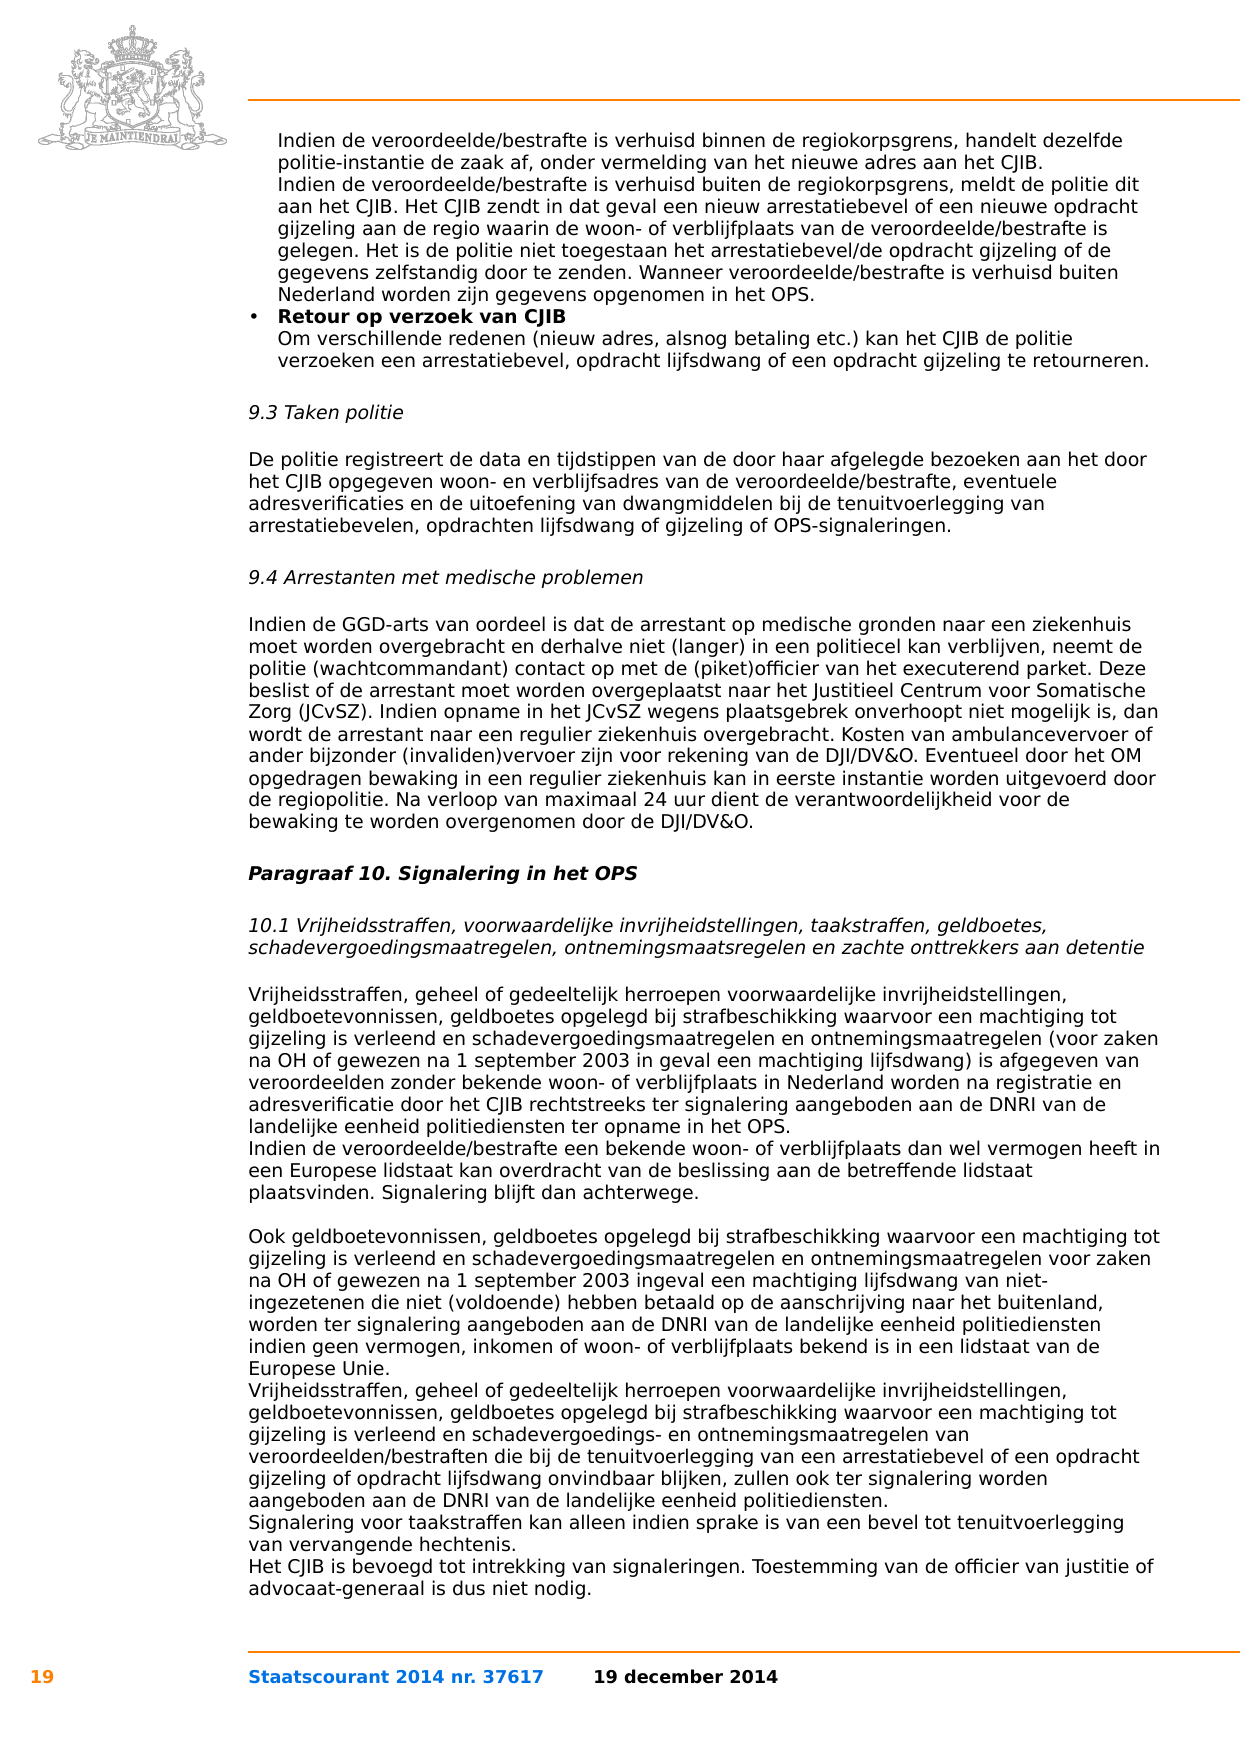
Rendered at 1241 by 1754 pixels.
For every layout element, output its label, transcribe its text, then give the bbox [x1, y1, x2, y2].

subtitle Paragraaf 10. Signalering in het OPS [248, 863, 1163, 885]
subtitle 10.1 Vrijheidsstraffen, voorwaardelijke invrijheidstellingen, taakstraffen, geldboetes, schadevergoedingsmaatregelen, ontnemingsmaatsregelen en zachte onttrekkers aan detentie [248, 915, 1163, 959]
text Vrijheidsstraffen, geheel of gedeeltelijk herroepen voorwaardelijke invrijheidstellingen, geldboetevonnissen, geldboetes opgelegd bij strafbeschikking waarvoor een machtiging tot gijzeling is verleend en schadevergoedingsmaatregelen en ontnemingsmaatregelen (voor zaken na OH of gewezen na 1 september 2003 in geval een machtiging lijfsdwang) is afgegeven van veroordeelden zonder bekende woon- of verblijfplaats in Nederland worden na registratie en adresverificatie door het CJIB rechtstreeks ter signalering aangeboden aan de DNRI van de landelijke eenheid politiediensten ter opname in het OPS. [248, 984, 1163, 1138]
subtitle 9.3 Taken politie [248, 402, 1163, 424]
text De politie registreert de data en tijdstippen van de door haar afgelegde bezoeken aan het door het CJIB opgegeven woon- en verblijfsadres van de veroordeelde/bestrafte, eventuele adresverificaties en de uitoefening van dwangmiddelen bij de tenuitvoerlegging van arrestatiebevelen, opdrachten lijfsdwang of gijzeling of OPS-signaleringen. [248, 449, 1163, 537]
text Indien de veroordeelde/bestrafte een bekende woon- of verblijfplaats dan wel vermogen heeft in een Europese lidstaat kan overdracht van de beslissing aan de betreffende lidstaat plaatsvinden. Signalering blijft dan achterwege. [248, 1138, 1163, 1204]
text Indien de GGD-arts van oordeel is dat de arrestant op medische gronden naar een ziekenhuis moet worden overgebracht en derhalve niet (langer) in een politiecel kan verblijven, neemt de politie (wachtcommandant) contact op met de (piket)officier van het executerend parket. Deze beslist of de arrestant moet worden overgeplaatst naar het Justitieel Centrum voor Somatische Zorg (JCvSZ). Indien opname in het JCvSZ wegens plaatsgebrek onverhoopt niet mogelijk is, dan wordt de arrestant naar een regulier ziekenhuis overgebracht. Kosten van ambulancevervoer of ander bijzonder (invaliden)vervoer zijn voor rekening van de DJI/DV&O. Eventueel door het OM opgedragen bewaking in een regulier ziekenhuis kan in eerste instantie worden uitgevoerd door de regiopolitie. Na verloop van maximaal 24 uur dient de verantwoordelijkheid voor de bewaking te worden overgenomen door de DJI/DV&O. [248, 613, 1163, 833]
text Indien de veroordeelde/bestrafte is verhuisd binnen de regiokorpsgrens, handelt dezelfde politie-instantie de zaak af, onder vermelding van het nieuwe adres aan het CJIB. [277, 130, 1163, 174]
picture [38, 25, 227, 150]
text • Retour op verzoek van CJIB [248, 306, 1163, 328]
text Signalering voor taakstraffen kan alleen indien sprake is van een bevel tot tenuitvoerlegging van vervangende hechtenis. [248, 1512, 1163, 1556]
text Ook geldboetevonnissen, geldboetes opgelegd bij strafbeschikking waarvoor een machtiging tot gijzeling is verleend en schadevergoedingsmaatregelen en ontnemingsmaatregelen voor zaken na OH of gewezen na 1 september 2003 ingeval een machtiging lijfsdwang van niet-ingezetenen die niet (voldoende) hebben betaald op de aanschrijving naar het buitenland, worden ter signalering aangeboden aan de DNRI van de landelijke eenheid politiediensten indien geen vermogen, inkomen of woon- of verblijfplaats bekend is in een lidstaat van de Europese Unie. [248, 1226, 1163, 1380]
subtitle 9.4 Arrestanten met medische problemen [248, 567, 1163, 588]
text Het CJIB is bevoegd tot intrekking van signaleringen. Toestemming van de officier van justitie of advocaat-generaal is dus niet nodig. [248, 1556, 1163, 1599]
text Om verschillende redenen (nieuw adres, alsnog betaling etc.) kan het CJIB de politie verzoeken een arrestatiebevel, opdracht lijfsdwang of een opdracht gijzeling te retourneren. [277, 328, 1163, 372]
text Vrijheidsstraffen, geheel of gedeeltelijk herroepen voorwaardelijke invrijheidstellingen, geldboetevonnissen, geldboetes opgelegd bij strafbeschikking waarvoor een machtiging tot gijzeling is verleend en schadevergoedings- en ontnemingsmaatregelen van veroordeelden/bestraften die bij de tenuitvoerlegging van een arrestatiebevel of een opdracht gijzeling of opdracht lijfsdwang onvindbaar blijken, zullen ook ter signalering worden aangeboden aan de DNRI van de landelijke eenheid politiediensten. [248, 1380, 1163, 1512]
text Indien de veroordeelde/bestrafte is verhuisd buiten de regiokorpsgrens, meldt de politie dit aan het CJIB. Het CJIB zendt in dat geval een nieuw arrestatiebevel of een nieuwe opdracht gijzeling aan de regio waarin de woon- of verblijfplaats van de veroordeelde/bestrafte is gelegen. Het is de politie niet toegestaan het arrestatiebevel/de opdracht gijzeling of de gegevens zelfstandig door te zenden. Wanneer veroordeelde/bestrafte is verhuisd buiten Nederland worden zijn gegevens opgenomen in het OPS. [277, 174, 1163, 306]
